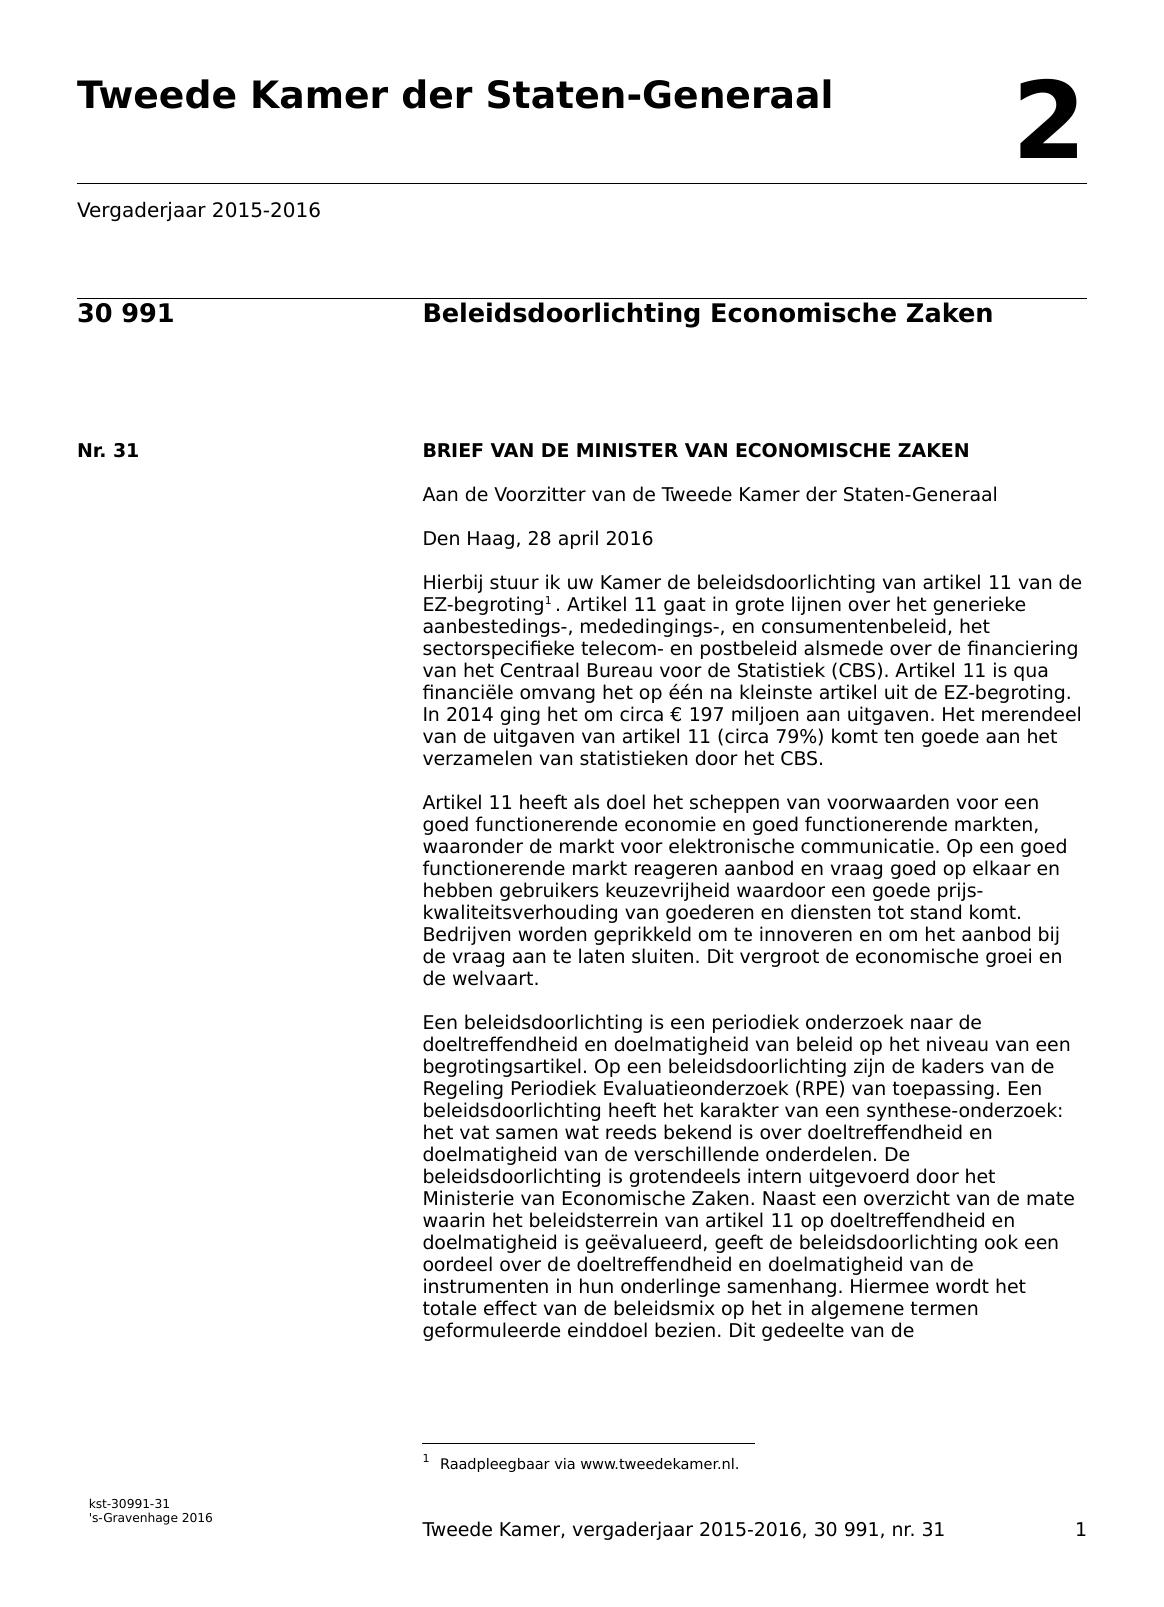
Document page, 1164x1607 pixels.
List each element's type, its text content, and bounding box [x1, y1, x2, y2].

table_cell Vergaderjaar 2015-2016 [77, 184, 1087, 298]
table_header Tweede Kamer der Staten-Generaal [77, 59, 886, 183]
text kst-30991-31 [88, 1497, 323, 1511]
text Een beleidsdoorlichting is een periodiek onderzoek naar de doeltreffendheid en doelmatigheid van beleid op het niveau van een begrotingsartikel. Op een beleidsdoorlichting zijn de kaders van de Regeling Periodiek Evaluatieonderzoek (RPE) van toepassing. Een beleidsdoorlichting heeft het karakter van een synthese-onderzoek: het vat samen wat reeds bekend is over doeltreffendheid en doelmatigheid van de verschillende onderdelen. De beleidsdoorlichting is grotendeels intern uitgevoerd door het Ministerie van Economische Zaken. Naast een overzicht van de mate waarin het beleidsterrein van artikel 11 op doeltreffendheid en doelmatigheid is geëvalueerd, geeft de beleidsdoorlichting ook een oordeel over de doeltreffendheid en doelmatigheid van de instrumenten in hun onderlinge samenhang. Hiermee wordt het totale effect van de beleidsmix op het in algemene termen geformuleerde einddoel bezien. Dit gedeelte van de [422, 1012, 1087, 1342]
subtitle 30 991 Beleidsdoorlichting Economische Zaken [77, 299, 1087, 329]
text Hierbij stuur ik uw Kamer de beleidsdoorlichting van artikel 11 van de EZ-begroting. Artikel 11 gaat in grote lijnen over het generieke aanbestedings-, mededingings-, en consumentenbeleid, het sectorspecifieke telecom- en postbeleid alsmede over de financiering van het Centraal Bureau voor de Statistiek (CBS). Artikel 11 is qua financiële omvang het op één na kleinste artikel uit de EZ-begroting. In 2014 ging het om circa € 197 miljoen aan uitgaven. Het merendeel van de uitgaven van artikel 11 (circa 79%) komt ten goede aan het verzamelen van statistieken door het CBS. [422, 572, 1087, 770]
subtitle Nr. 31 BRIEF VAN DE MINISTER VAN ECONOMISCHE ZAKEN [77, 440, 1087, 462]
text 's-Gravenhage 2016 [88, 1511, 323, 1525]
text Aan de Voorzitter van de Tweede Kamer der Staten-Generaal [422, 484, 1087, 506]
table_header 2 [886, 59, 1087, 183]
text Raadpleegbaar via www.tweedekamer.nl. [422, 1452, 1087, 1474]
text Den Haag, 28 april 2016 [422, 528, 1087, 550]
text Artikel 11 heeft als doel het scheppen van voorwaarden voor een goed functionerende economie en goed functionerende markten, waaronder de markt voor elektronische communicatie. Op een goed functionerende markt reageren aanbod en vraag goed op elkaar en hebben gebruikers keuzevrijheid waardoor een goede prijs-kwaliteitsverhouding van goederen en diensten tot stand komt. Bedrijven worden geprikkeld om te innoveren en om het aanbod bij de vraag aan te laten sluiten. Dit vergroot de economische groei en de welvaart. [422, 792, 1087, 990]
